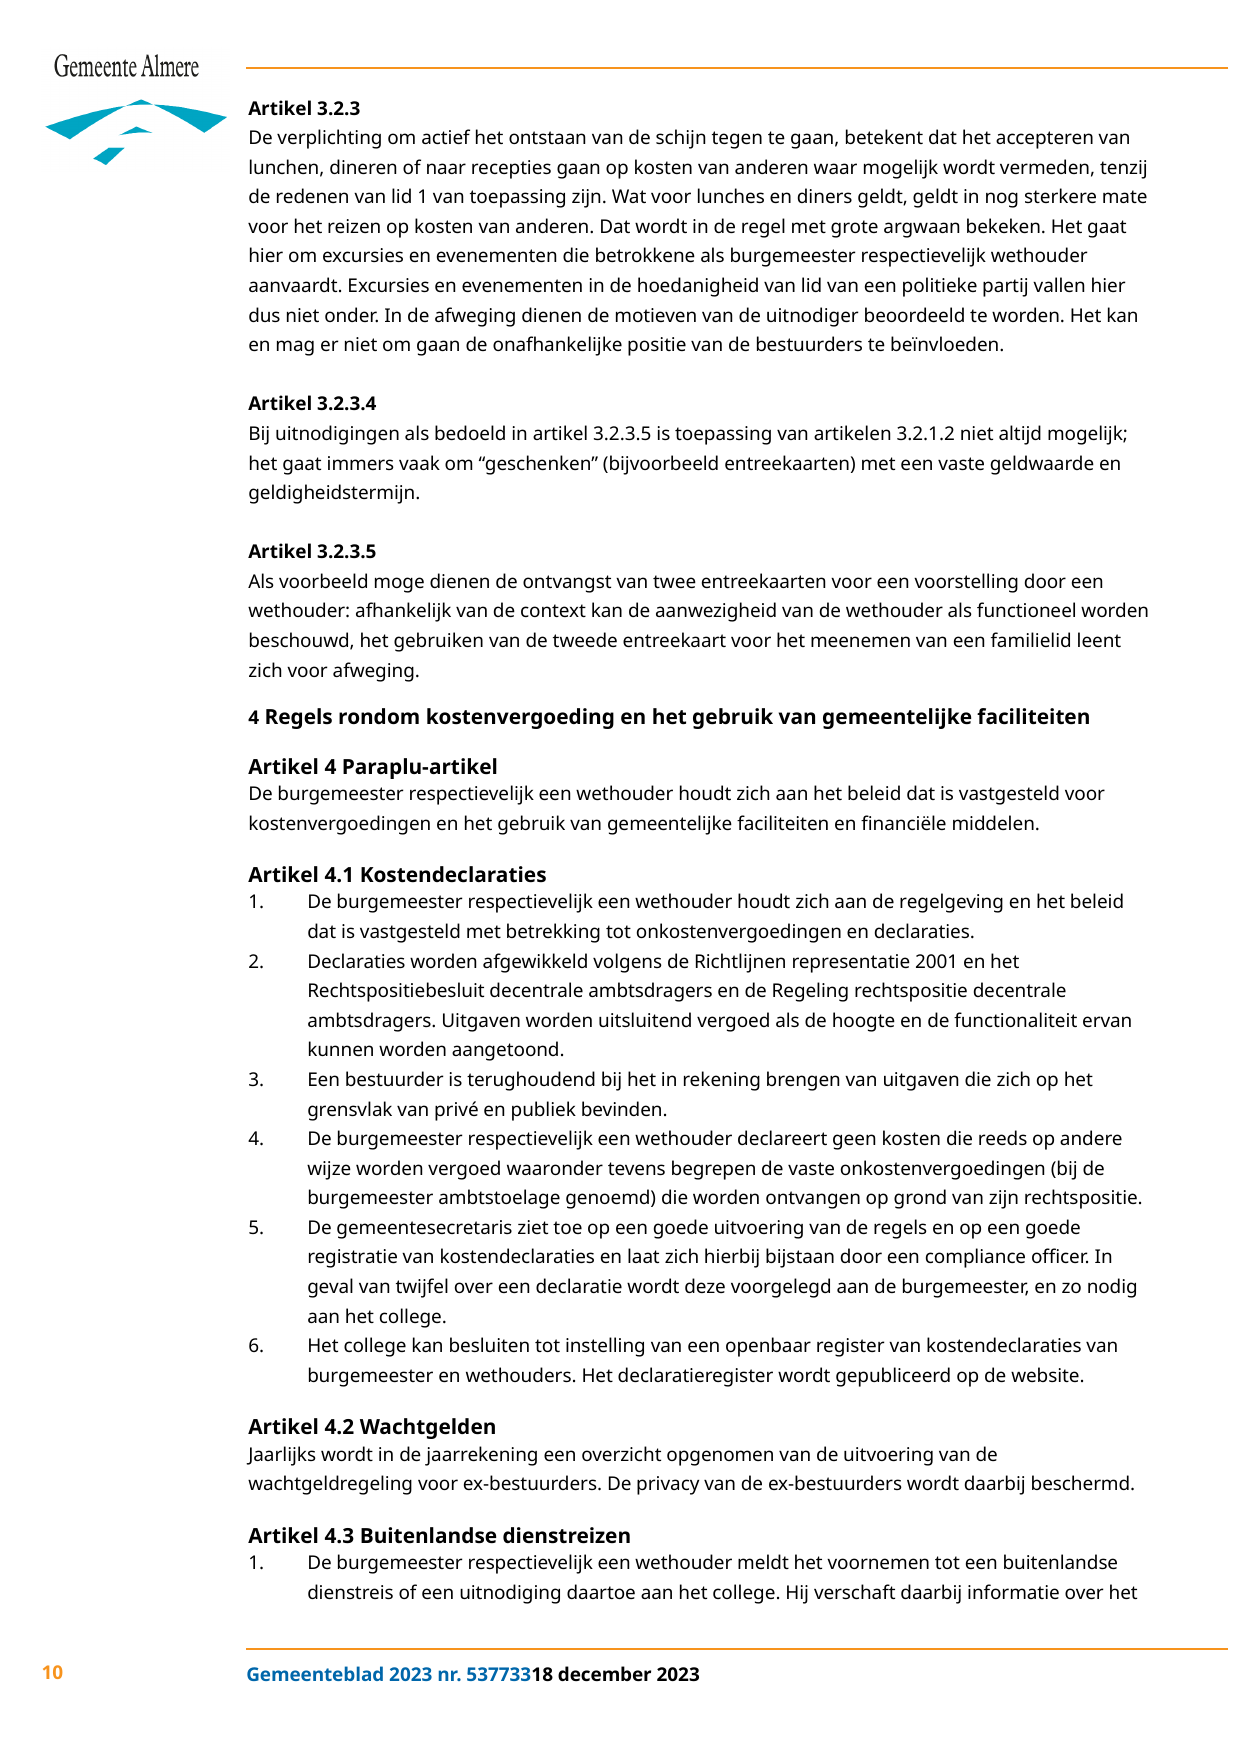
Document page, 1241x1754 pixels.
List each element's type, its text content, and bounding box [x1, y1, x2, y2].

text Artikel 3.2.3.5 [248, 538, 1152, 564]
text De burgemeester respectievelijk een wethouder houdt zich aan het beleid dat is vastgesteld voor kostenvergoedingen en het gebruik van gemeentelijke faciliteiten en financiële middelen. [248, 780, 1152, 836]
text Bij uitnodigingen als bedoeld in artikel 3.2.3.5 is toepassing van artikelen 3.2.1.2 niet altijd mogelijk; het gaat immers vaak om “geschenken” (bijvoorbeeld entreekaarten) met een vaste geldwaarde en geldigheidstermijn. [248, 420, 1152, 505]
picture [41, 47, 231, 172]
text Als voorbeeld moge dienen de ontvangst van twee entreekaarten voor een voorstelling door een wethouder: afhankelijk van de context kan de aanwezigheid van de wethouder als functioneel worden beschouwd, het gebruiken van de tweede entreekaart voor het meenemen van een familielid leent zich voor afweging. [248, 568, 1152, 683]
text Artikel 4.1 Kostendeclaraties [248, 860, 1152, 889]
text 4 Regels rondom kostenvergoeding en het gebruik van gemeentelijke faciliteiten [248, 702, 1152, 731]
list De burgemeester respectievelijk een wethouder meldt het voornemen tot een buitenlandse dienstreis of een uitnodiging daartoe aan het college. Hij verschaft daarbij informatie over het [248, 1549, 1152, 1604]
list Een bestuurder is terughoudend bij het in rekening brengen van uitgaven die zich op het grensvlak van privé en publiek bevinden. [248, 1066, 1152, 1121]
list De gemeentesecretaris ziet toe op een goede uitvoering van de regels en op een goede registratie van kostendeclaraties en laat zich hierbij bijstaan door een compliance officer. In geval van twijfel over een declaratie wordt deze voorgelegd aan de burgemeester, en zo nodig aan het college. [248, 1214, 1152, 1328]
list De burgemeester respectievelijk een wethouder houdt zich aan de regelgeving en het beleid dat is vastgesteld met betrekking tot onkostenvergoedingen en declaraties. [248, 889, 1152, 944]
text Jaarlijks wordt in de jaarrekening een overzicht opgenomen van de uitvoering van de wachtgeldregeling voor ex-bestuurders. De privacy van de ex-bestuurders wordt daarbij beschermd. [248, 1441, 1152, 1496]
text Artikel 3.2.3.4 [248, 391, 1152, 416]
text Artikel 4.3 Buitenlandse dienstreizen [248, 1521, 1152, 1549]
text Artikel 3.2.3 [248, 95, 1152, 121]
text Artikel 4.2 Wachtgelden [248, 1412, 1152, 1441]
list Declaraties worden afgewikkeld volgens de Richtlijnen representatie 2001 en het Rechtspositiebesluit decentrale ambtsdragers en de Regeling rechtspositie decentrale ambtsdragers. Uitgaven worden uitsluitend vergoed als de hoogte en de functionaliteit ervan kunnen worden aangetoond. [248, 948, 1152, 1062]
list Het college kan besluiten tot instelling van een openbaar register van kostendeclaraties van burgemeester en wethouders. Het declaratieregister wordt gepubliceerd op de website. [248, 1332, 1152, 1388]
text Artikel 4 Paraplu-artikel [248, 752, 1152, 780]
text De verplichting om actief het ontstaan van de schijn tegen te gaan, betekent dat het accepteren van lunchen, dineren of naar recepties gaan op kosten van anderen waar mogelijk wordt vermeden, tenzij de redenen van lid 1 van toepassing zijn. Wat voor lunches en diners geldt, geldt in nog sterkere mate voor het reizen op kosten van anderen. Dat wordt in de regel met grote argwaan bekeken. Het gaat hier om excursies en evenementen die betrokkene als burgemeester respectievelijk wethouder aanvaardt. Excursies en evenementen in de hoedanigheid van lid van een politieke partij vallen hier dus niet onder. In de afweging dienen de motieven van de uitnodiger beoordeeld te worden. Het kan en mag er niet om gaan de onafhankelijke positie van de bestuurders te beïnvloeden. [248, 124, 1152, 357]
list De burgemeester respectievelijk een wethouder declareert geen kosten die reeds op andere wijze worden vergoed waaronder tevens begrepen de vaste onkostenvergoedingen (bij de burgemeester ambtstoelage genoemd) die worden ontvangen op grond van zijn rechtspositie. [248, 1125, 1152, 1210]
